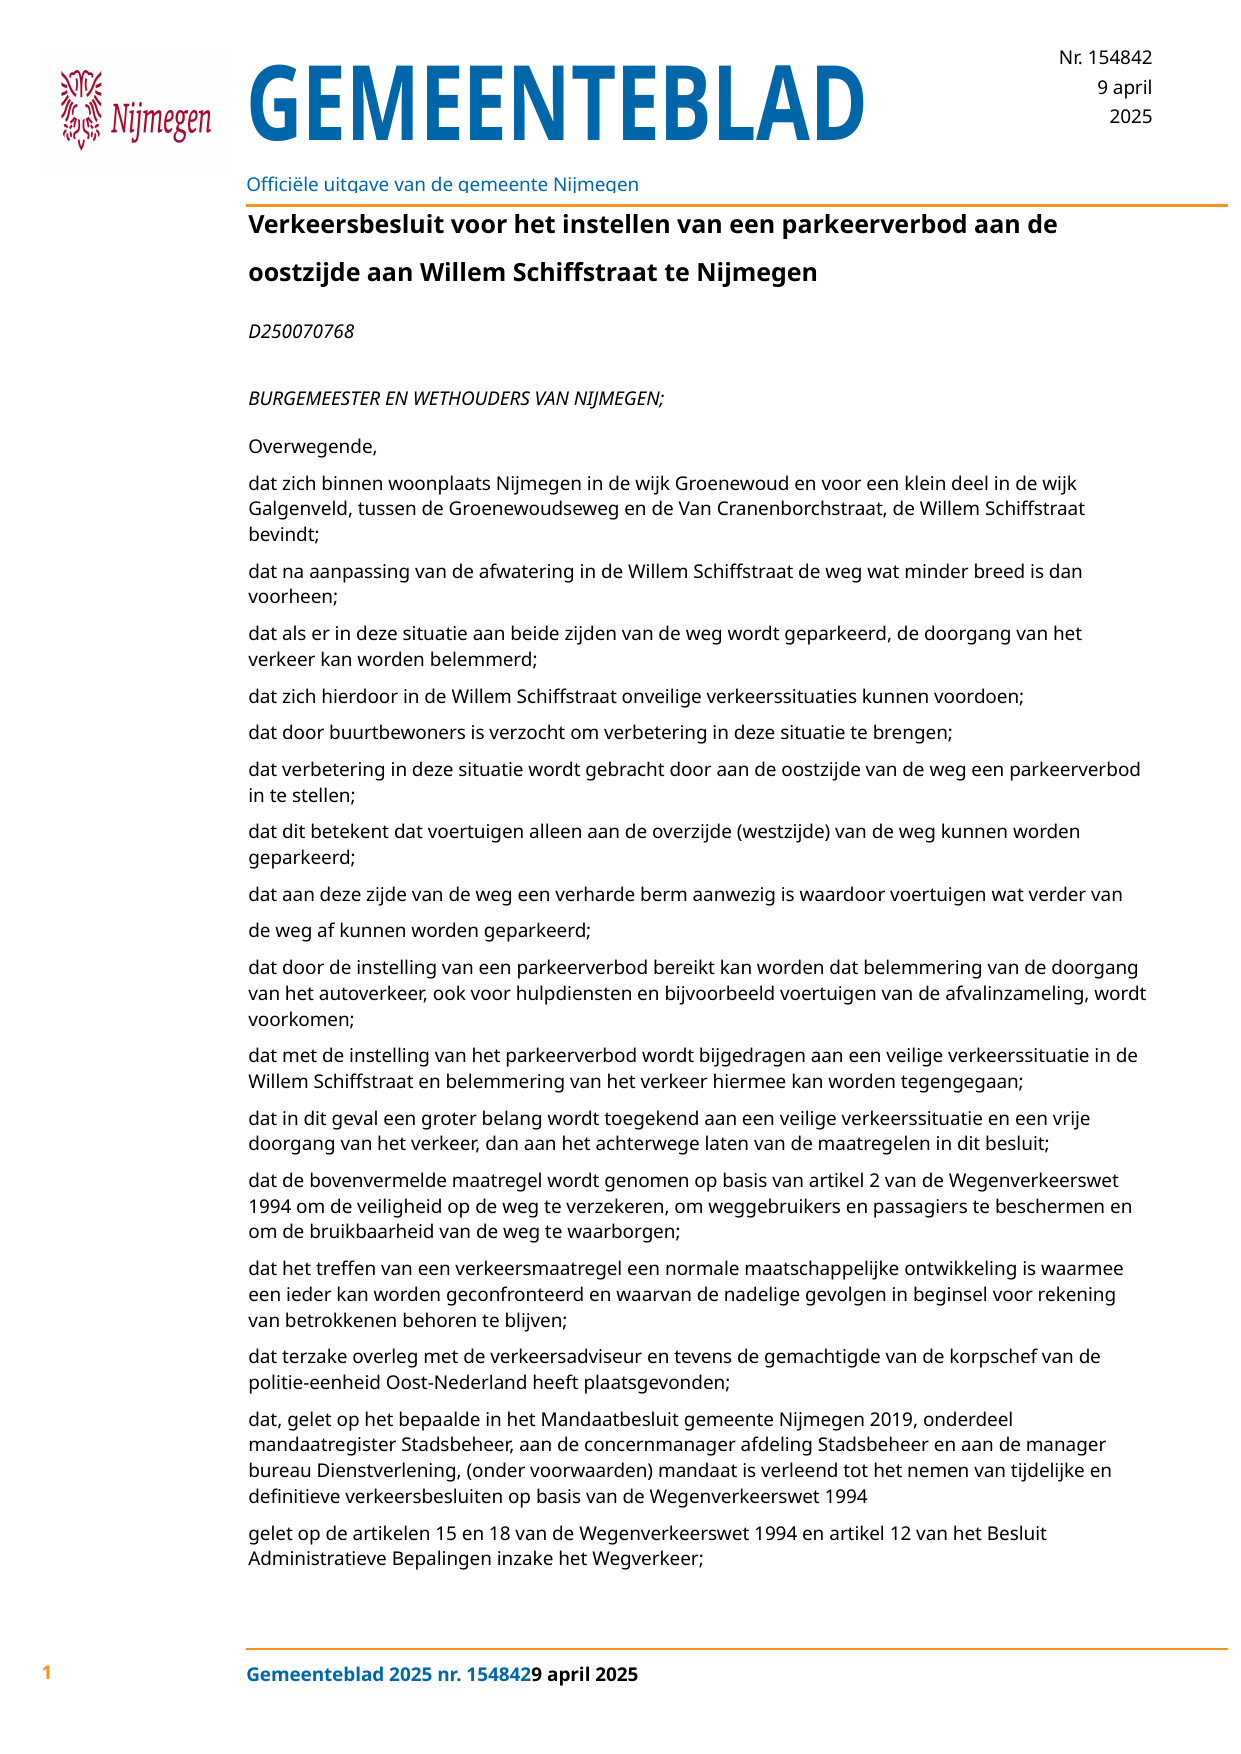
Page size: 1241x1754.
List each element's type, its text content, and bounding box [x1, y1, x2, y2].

text dat zich hierdoor in de Willem Schiffstraat onveilige verkeerssituaties kunnen voordoen; [248, 683, 1152, 708]
text dat met de instelling van het parkeerverbod wordt bijgedragen aan een veilige verkeerssituatie in de Willem Schiffstraat en belemmering van het verkeer hiermee kan worden tegengegaan; [248, 1042, 1152, 1094]
text gelet op de artikelen 15 en 18 van de Wegenverkeerswet 1994 en artikel 12 van het Besluit Administratieve Bepalingen inzake het Wegverkeer; [248, 1520, 1152, 1571]
text dat de bovenvermelde maatregel wordt genomen op basis van artikel 2 van de Wegenverkeerswet 1994 om de veiligheid op de weg te verzekeren, om weggebruikers en passagiers te beschermen en om de bruikbaarheid van de weg te waarborgen; [248, 1167, 1152, 1244]
text dat door buurtbewoners is verzocht om verbetering in deze situatie te brengen; [248, 719, 1152, 745]
text D250070768 [248, 318, 1152, 344]
text dat als er in deze situatie aan beide zijden van de weg wordt geparkeerd, de doorgang van het verkeer kan worden belemmerd; [248, 620, 1152, 672]
text dat dit betekent dat voertuigen alleen aan de overzijde (westzijde) van de weg kunnen worden geparkeerd; [248, 818, 1152, 870]
picture [41, 47, 231, 172]
text dat aan deze zijde van de weg een verharde berm aanwezig is waardoor voertuigen wat verder van [248, 881, 1152, 907]
text dat terzake overleg met de verkeersadviseur en tevens de gemachtigde van de korpschef van de politie-eenheid Oost-Nederland heeft plaatsgevonden; [248, 1343, 1152, 1395]
text BURGEMEESTER EN WETHOUDERS VAN NIJMEGEN; [248, 386, 1152, 411]
text dat na aanpassing van de afwatering in de Willem Schiffstraat de weg wat minder breed is dan voorheen; [248, 558, 1152, 609]
text dat in dit geval een groter belang wordt toegekend aan een veilige verkeerssituatie en een vrije doorgang van het verkeer, dan aan het achterwege laten van de maatregelen in dit besluit; [248, 1105, 1152, 1156]
text dat zich binnen woonplaats Nijmegen in de wijk Groenewoud en voor een klein deel in de wijk Galgenveld, tussen de Groenewoudseweg en de Van Cranenborchstraat, de Willem Schiffstraat bevindt; [248, 470, 1152, 547]
text dat door de instelling van een parkeerverbod bereikt kan worden dat belemmering van de doorgang van het autoverkeer, ook voor hulpdiensten en bijvoorbeeld voertuigen van de afvalinzameling, wordt voorkomen; [248, 954, 1152, 1031]
text de weg af kunnen worden geparkeerd; [248, 918, 1152, 943]
text dat het treffen van een verkeersmaatregel een normale maatschappelijke ontwikkeling is waarmee een ieder kan worden geconfronteerd en waarvan de nadelige gevolgen in beginsel voor rekening van betrokkenen behoren te blijven; [248, 1255, 1152, 1332]
text Verkeersbesluit voor het instellen van een parkeerverbod aan de oostzijde aan Willem Schiffstraat te Nijmegen [248, 207, 1152, 288]
text dat verbetering in deze situatie wordt gebracht door aan de oostzijde van de weg een parkeerverbod in te stellen; [248, 756, 1152, 808]
text Overwegende, [248, 433, 1152, 459]
text dat, gelet op het bepaalde in het Mandaatbesluit gemeente Nijmegen 2019, onderdeel mandaatregister Stadsbeheer, aan de concernmanager afdeling Stadsbeheer en aan de manager bureau Dienstverlening, (onder voorwaarden) mandaat is verleend tot het nemen van tijdelijke en definitieve verkeersbesluiten op basis van de Wegenverkeerswet 1994 [248, 1406, 1152, 1509]
